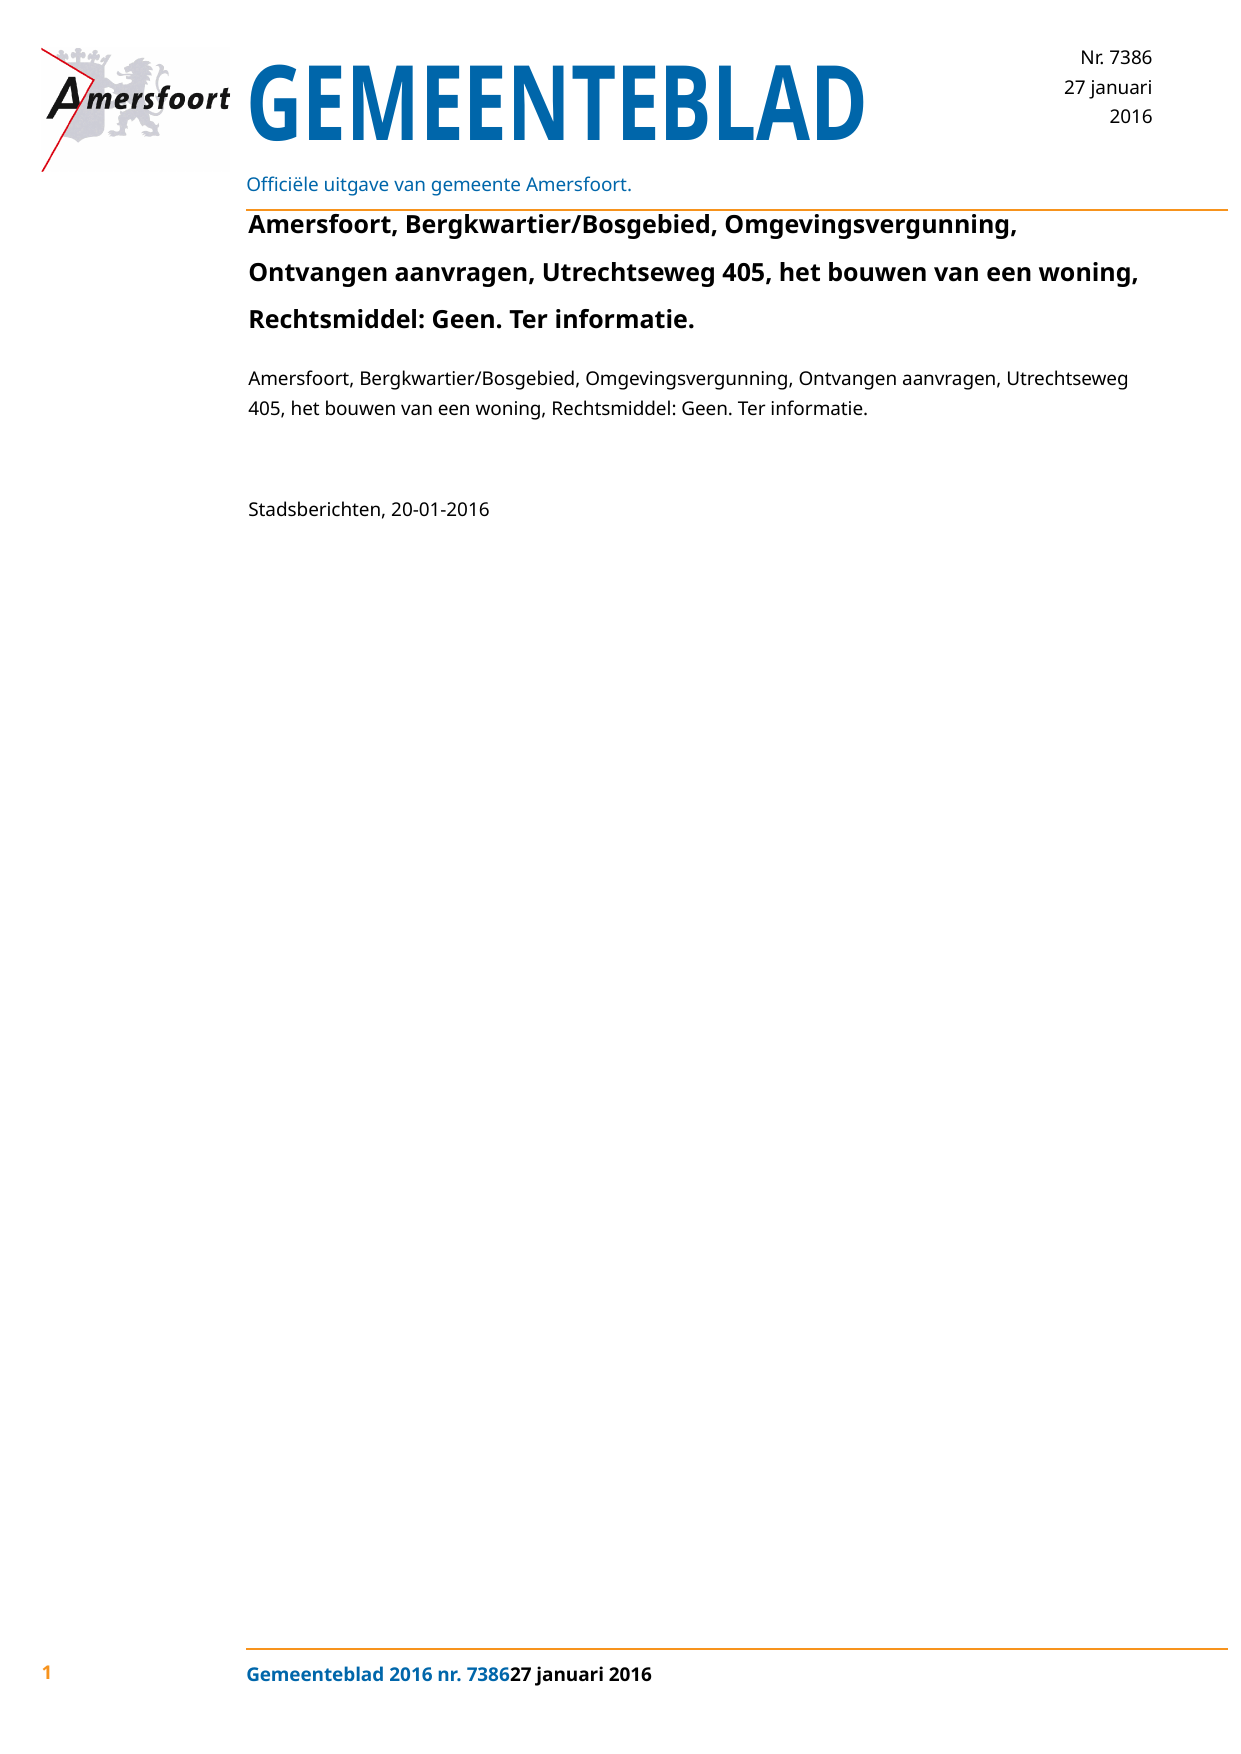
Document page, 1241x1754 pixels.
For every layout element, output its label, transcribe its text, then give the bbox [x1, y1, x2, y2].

text Amersfoort, Bergkwartier/Bosgebied, Omgevingsvergunning, Ontvangen aanvragen, Utrechtseweg 405, het bouwen van een woning, Rechtsmiddel: Geen. Ter informatie. [248, 366, 1152, 421]
text Amersfoort, Bergkwartier/Bosgebied, Omgevingsvergunning, Ontvangen aanvragen, Utrechtseweg 405, het bouwen van een woning, Rechtsmiddel: Geen. Ter informatie. [248, 211, 1152, 336]
picture [41, 47, 231, 172]
text Stadsberichten, 20-01-2016 [248, 496, 1152, 522]
